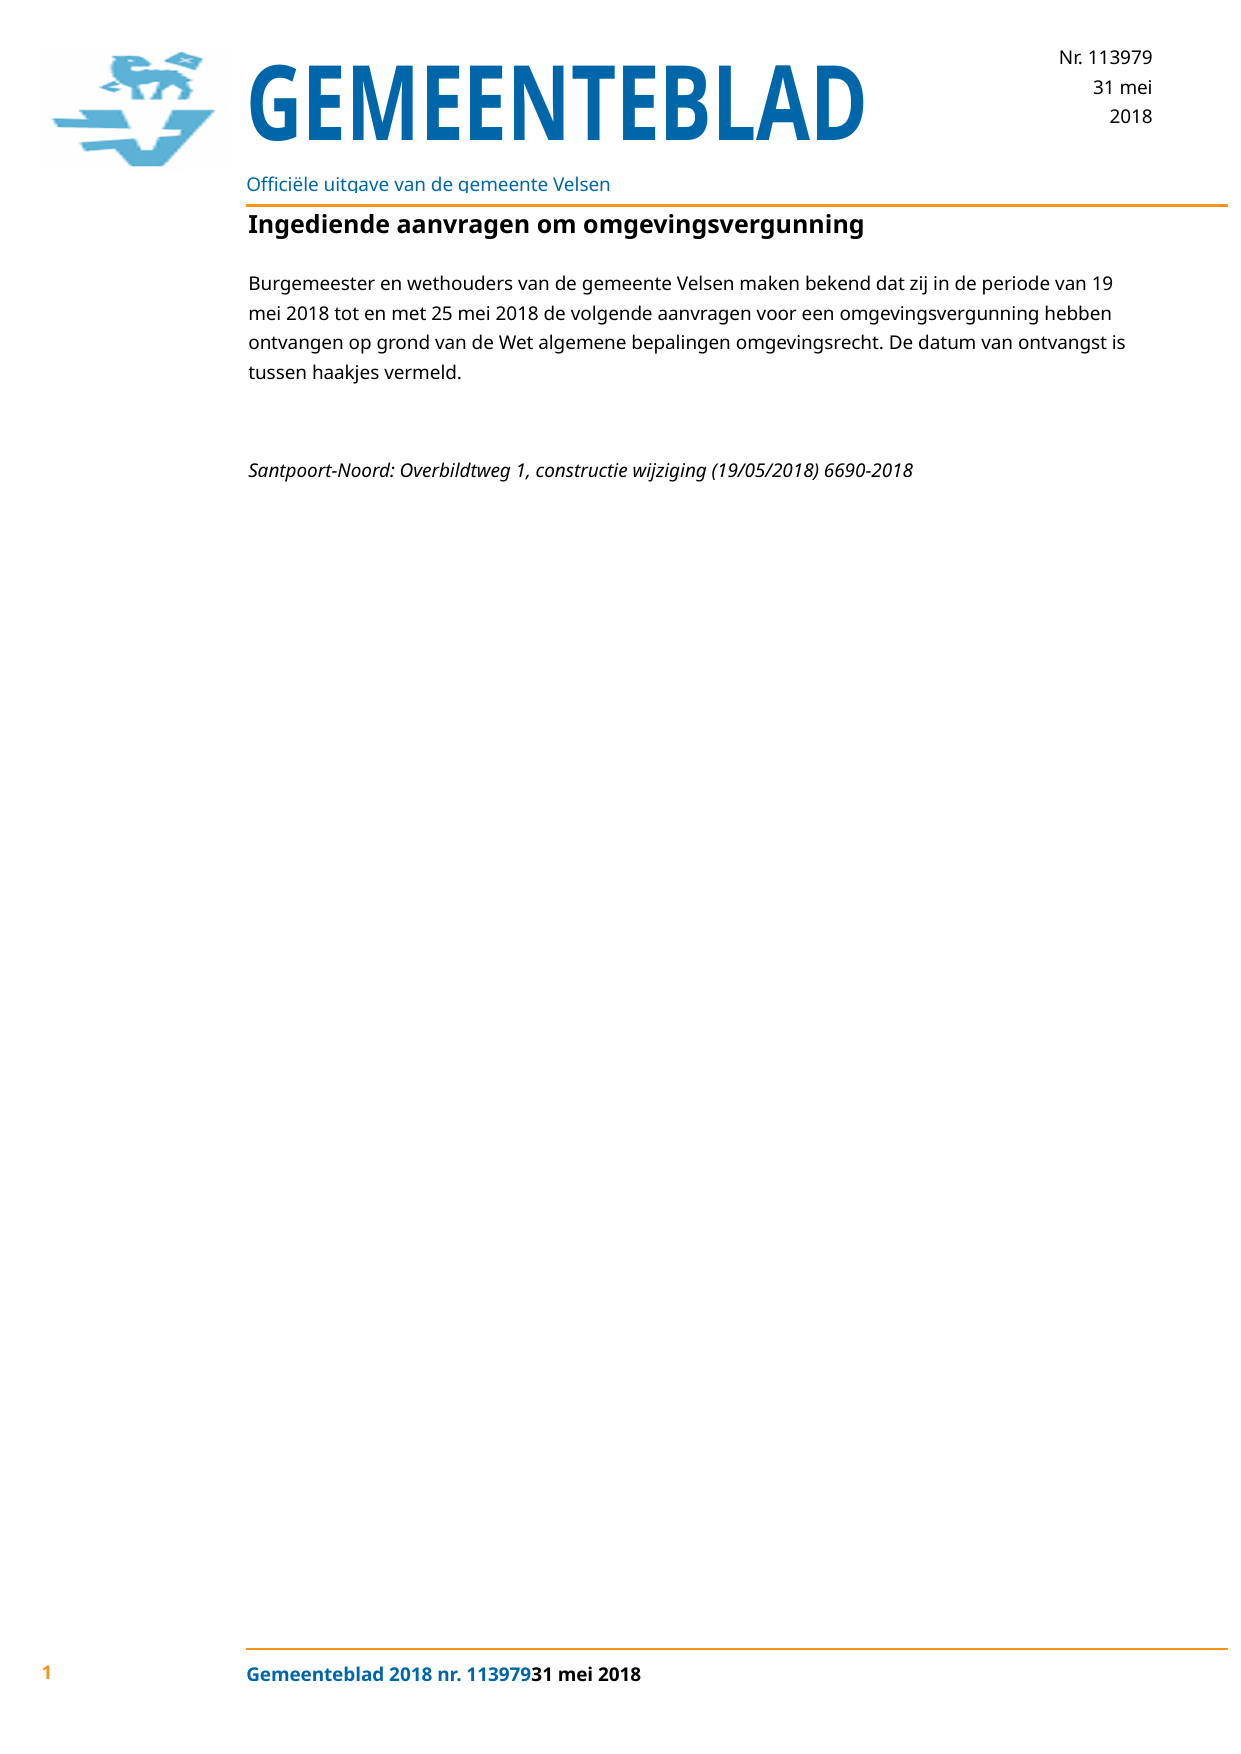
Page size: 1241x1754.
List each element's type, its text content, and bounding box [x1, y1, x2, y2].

text Ingediende aanvragen om omgevingsvergunning [248, 207, 1152, 241]
text Santpoort-Noord: Overbildtweg 1, constructie wijziging (19/05/2018) 6690-2018 [248, 457, 1152, 483]
picture [41, 47, 231, 172]
text Burgemeester en wethouders van de gemeente Velsen maken bekend dat zij in de periode van 19 mei 2018 tot en met 25 mei 2018 de volgende aanvragen voor een omgevingsvergunning hebben ontvangen op grond van de Wet algemene bepalingen omgevingsrecht. De datum van ontvangst is tussen haakjes vermeld. [248, 270, 1152, 385]
